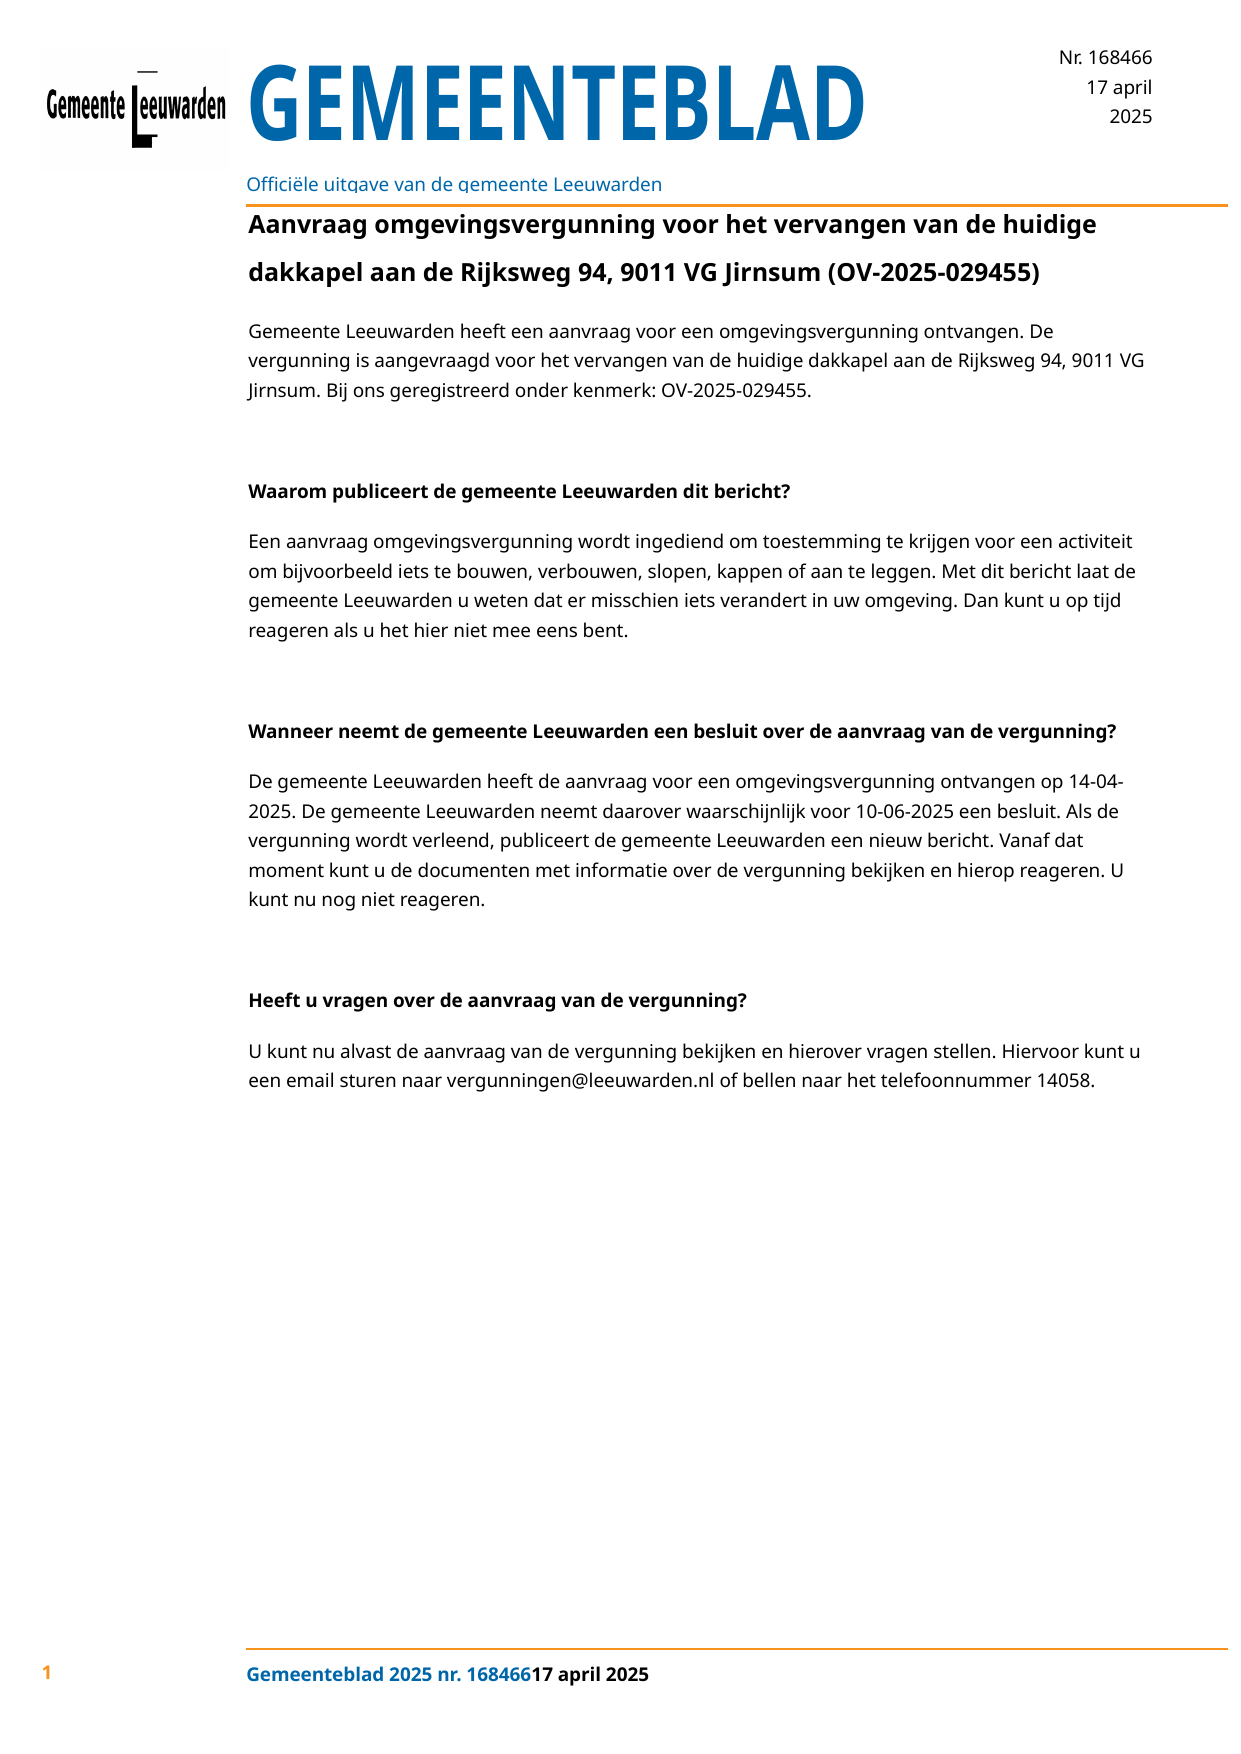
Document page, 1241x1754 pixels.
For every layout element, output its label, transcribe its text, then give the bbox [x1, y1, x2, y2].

text Gemeente Leeuwarden heeft een aanvraag voor een omgevingsvergunning ontvangen. De vergunning is aangevraagd voor het vervangen van de huidige dakkapel aan de Rijksweg 94, 9011 VG Jirnsum. Bij ons geregistreerd onder kenmerk: OV-2025-029455. [248, 318, 1152, 403]
text Wanneer neemt de gemeente Leeuwarden een besluit over de aanvraag van de vergunning? [248, 718, 1152, 744]
text Een aanvraag omgevingsvergunning wordt ingediend om toestemming te krijgen voor een activiteit om bijvoorbeeld iets te bouwen, verbouwen, slopen, kappen of aan te leggen. Met dit bericht laat de gemeente Leeuwarden u weten dat er misschien iets verandert in uw omgeving. Dan kunt u op tijd reageren als u het hier niet mee eens bent. [248, 528, 1152, 643]
text Heeft u vragen over de aanvraag van de vergunning? [248, 987, 1152, 1013]
text De gemeente Leeuwarden heeft de aanvraag voor een omgevingsvergunning ontvangen op 14-04-2025. De gemeente Leeuwarden neemt daarover waarschijnlijk voor 10-06-2025 een besluit. Als de vergunning wordt verleend, publiceert de gemeente Leeuwarden een nieuw bericht. Vanaf dat moment kunt u de documenten met informatie over de vergunning bekijken en hierop reageren. U kunt nu nog niet reageren. [248, 768, 1152, 912]
text Waarom publiceert de gemeente Leeuwarden dit bericht? [248, 478, 1152, 504]
text U kunt nu alvast de aanvraag van de vergunning bekijken en hierover vragen stellen. Hiervoor kunt u een email sturen naar vergunningen@leeuwarden.nl of bellen naar het telefoonnummer 14058. [248, 1038, 1152, 1093]
text Aanvraag omgevingsvergunning voor het vervangen van de huidige dakkapel aan de Rijksweg 94, 9011 VG Jirnsum (OV-2025-029455) [248, 207, 1152, 288]
picture [41, 47, 231, 172]
